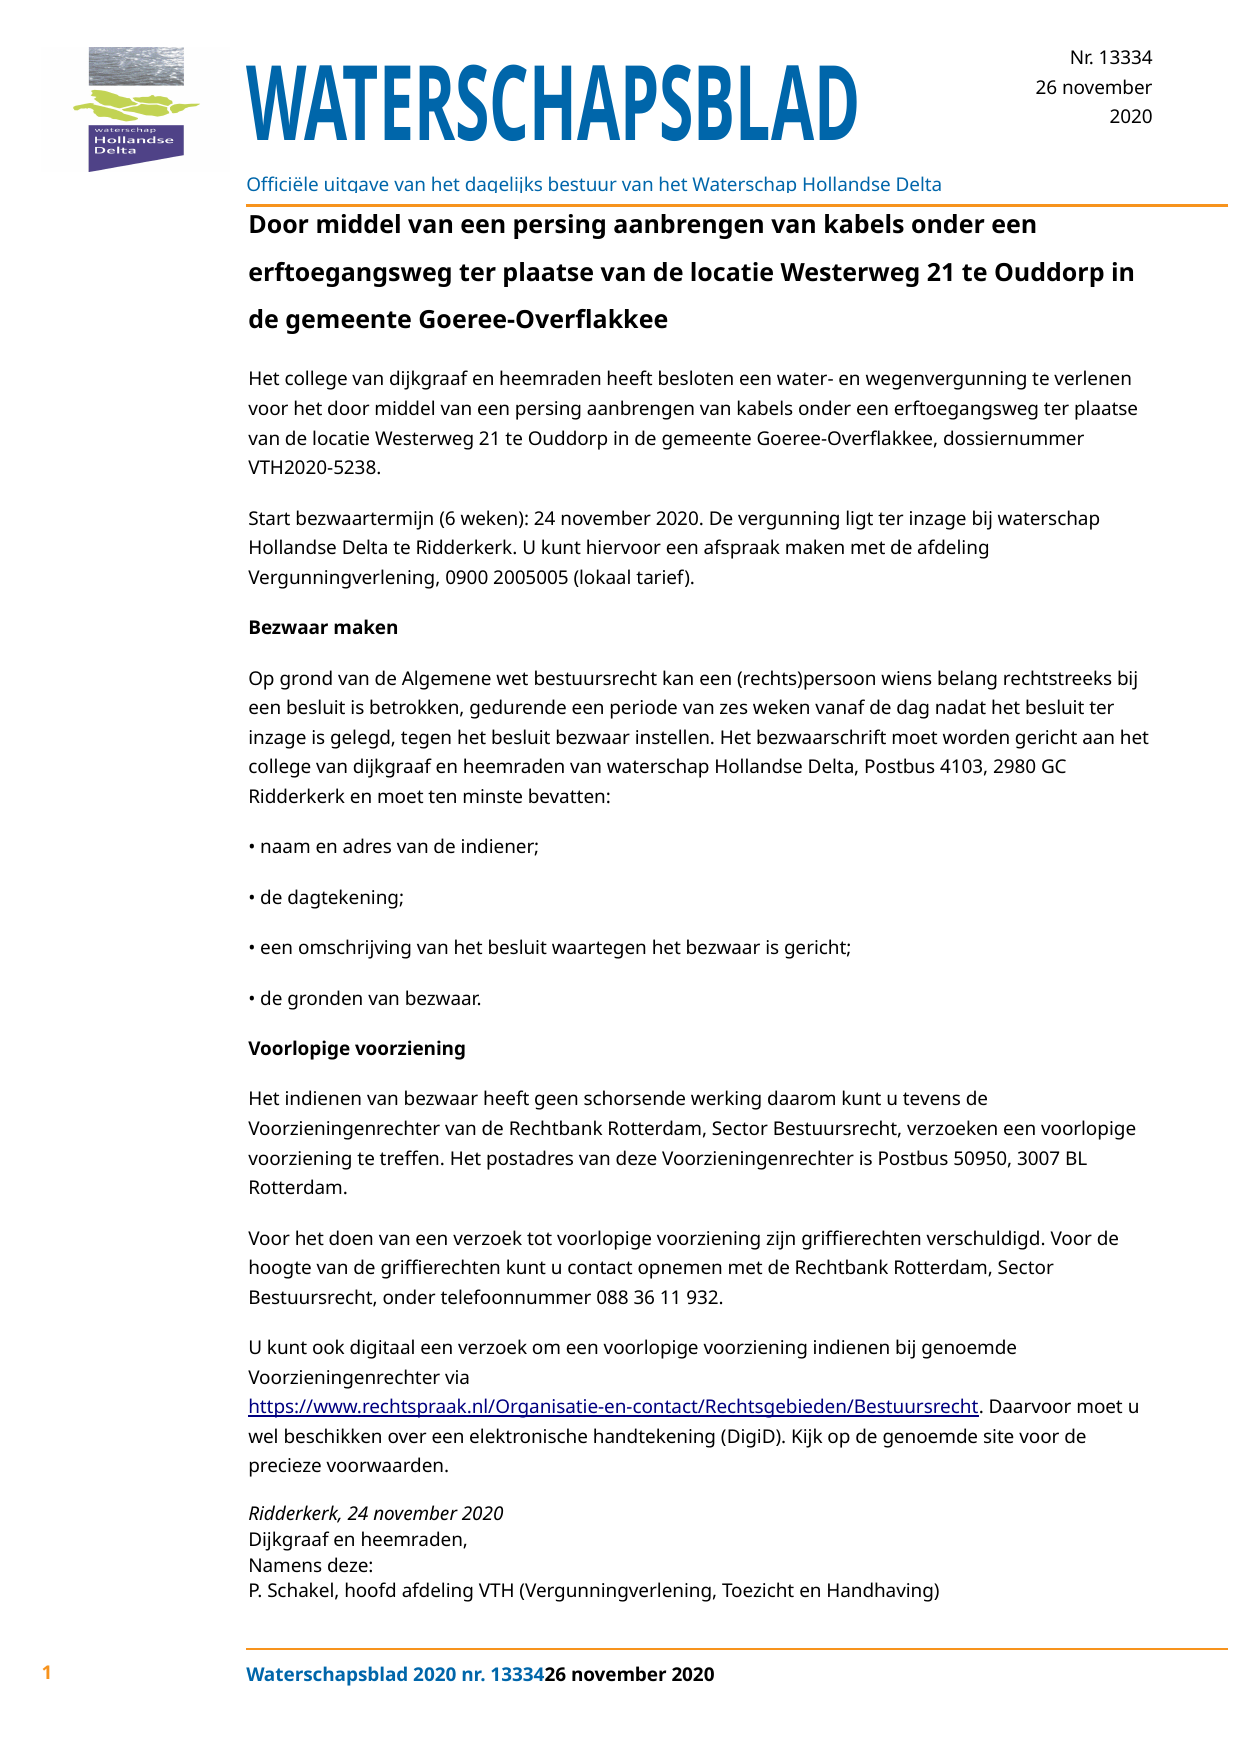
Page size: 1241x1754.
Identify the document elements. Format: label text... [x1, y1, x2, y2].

text Door middel van een persing aanbrengen van kabels onder een erftoegangsweg ter plaatse van de locatie Westerweg 21 te Ouddorp in de gemeente Goeree-Overflakkee [248, 207, 1152, 336]
text • de dagtekening; [248, 884, 1152, 909]
text U kunt ook digitaal een verzoek om een voorlopige voorziening indienen bij genoemde Voorzieningenrechter via https://www.rechtspraak.nl/Organisatie-en-contact/Rechtsgebieden/Bestuursrecht. Daarvoor moet u wel beschikken over een elektronische handtekening (DigiD). Kijk op de genoemde site voor de precieze voorwaarden. [248, 1334, 1152, 1478]
text Op grond van de Algemene wet bestuursrecht kan een (rechts)persoon wiens belang rechtstreeks bij een besluit is betrokken, gedurende een periode van zes weken vanaf de dag nadat het besluit ter inzage is gelegd, tegen het besluit bezwaar instellen. Het bezwaarschrift moet worden gericht aan het college van dijkgraaf en heemraden van waterschap Hollandse Delta, Postbus 4103, 2980 GC Ridderkerk en moet ten minste bevatten: [248, 665, 1152, 809]
text P. Schakel, hoofd afdeling VTH (Vergunningverlening, Toezicht en Handhaving) [248, 1578, 1152, 1603]
text Ridderkerk, 24 november 2020 [248, 1500, 1152, 1526]
text • de gronden van bezwaar. [248, 985, 1152, 1010]
text Namens deze: [248, 1552, 1152, 1578]
text Voorlopige voorziening [248, 1035, 1152, 1061]
text Het indienen van bezwaar heeft geen schorsende werking daarom kunt u tevens de Voorzieningenrechter van de Rechtbank Rotterdam, Sector Bestuursrecht, verzoeken een voorlopige voorziening te treffen. Het postadres van deze Voorzieningenrechter is Postbus 50950, 3007 BL Rotterdam. [248, 1086, 1152, 1200]
text Start bezwaartermijn (6 weken): 24 november 2020. De vergunning ligt ter inzage bij waterschap Hollandse Delta te Ridderkerk. U kunt hiervoor een afspraak maken met de afdeling Vergunningverlening, 0900 2005005 (lokaal tarief). [248, 505, 1152, 589]
picture [41, 47, 231, 172]
text Dijkgraaf en heemraden, [248, 1526, 1152, 1552]
text Voor het doen van een verzoek tot voorlopige voorziening zijn griffierechten verschuldigd. Voor de hoogte van de griffierechten kunt u contact opnemen met de Rechtbank Rotterdam, Sector Bestuursrecht, onder telefoonnummer 088 36 11 932. [248, 1225, 1152, 1309]
text Bezwaar maken [248, 614, 1152, 640]
text • naam en adres van de indiener; [248, 833, 1152, 859]
text • een omschrijving van het besluit waartegen het bezwaar is gericht; [248, 934, 1152, 960]
text Het college van dijkgraaf en heemraden heeft besloten een water- en wegenvergunning te verlenen voor het door middel van een persing aanbrengen van kabels onder een erftoegangsweg ter plaatse van de locatie Westerweg 21 te Ouddorp in de gemeente Goeree-Overflakkee, dossiernummer VTH2020-5238. [248, 366, 1152, 480]
